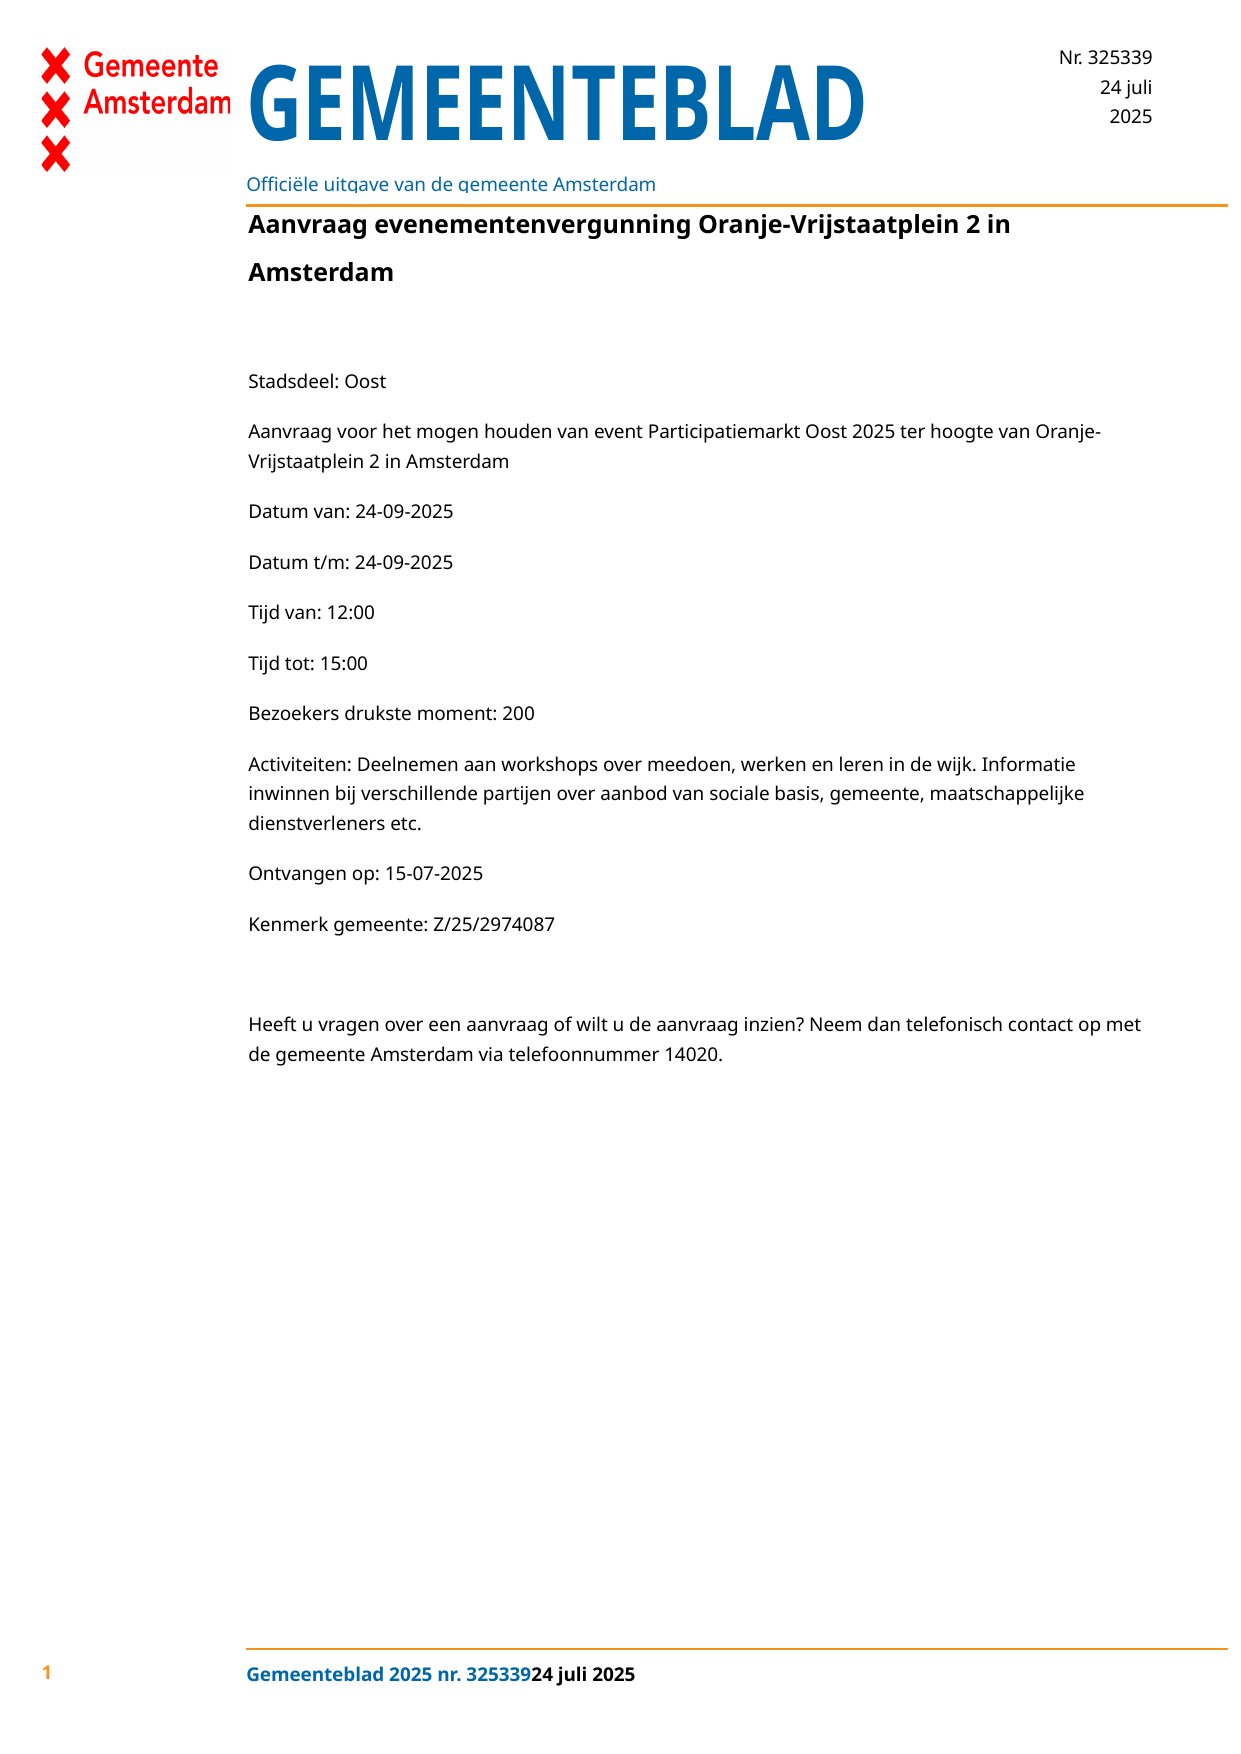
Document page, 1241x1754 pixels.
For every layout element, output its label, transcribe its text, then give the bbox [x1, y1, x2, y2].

text Aanvraag evenementenvergunning Oranje-Vrijstaatplein 2 in Amsterdam [248, 207, 1152, 288]
text Bezoekers drukste moment: 200 [248, 700, 1152, 726]
text Datum van: 24-09-2025 [248, 499, 1152, 524]
text Tijd tot: 15:00 [248, 650, 1152, 676]
text Datum t/m: 24-09-2025 [248, 549, 1152, 575]
text Activiteiten: Deelnemen aan workshops over meedoen, werken en leren in de wijk. Informatie inwinnen bij verschillende partijen over aanbod van sociale basis, gemeente, maatschappelijke dienstverleners etc. [248, 751, 1152, 836]
text Stadsdeel: Oost [248, 368, 1152, 394]
text Ontvangen op: 15-07-2025 [248, 860, 1152, 886]
text Heeft u vragen over een aanvraag of wilt u de aanvraag inzien? Neem dan telefonisch contact op met de gemeente Amsterdam via telefoonnummer 14020. [248, 1012, 1152, 1067]
picture [41, 47, 231, 172]
text Tijd van: 12:00 [248, 599, 1152, 625]
text Kenmerk gemeente: Z/25/2974087 [248, 911, 1152, 937]
text Aanvraag voor het mogen houden van event Participatiemarkt Oost 2025 ter hoogte van Oranje-Vrijstaatplein 2 in Amsterdam [248, 419, 1152, 474]
